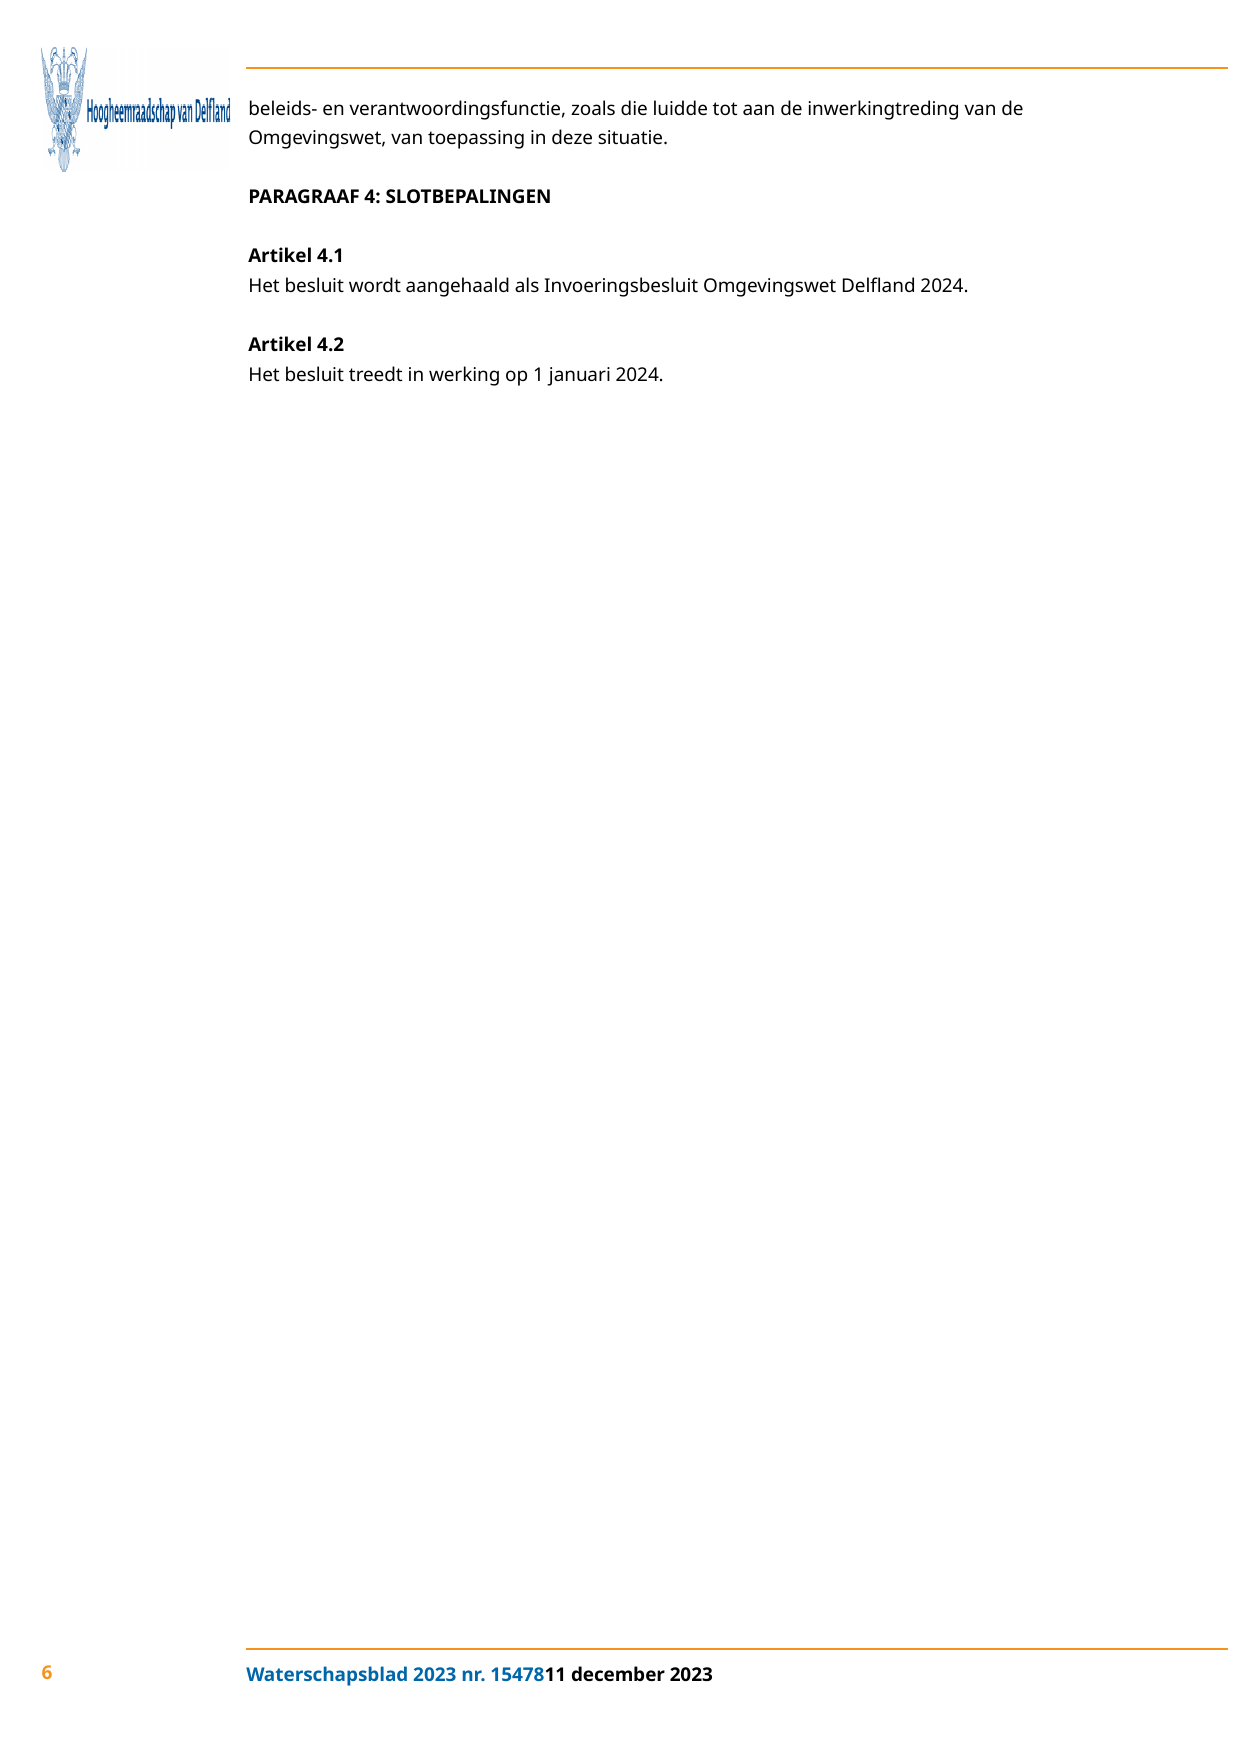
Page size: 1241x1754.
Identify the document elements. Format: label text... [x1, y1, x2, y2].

text Artikel 4.1 [248, 243, 1152, 268]
text PARAGRAAF 4: SLOTBEPALINGEN [248, 183, 1152, 209]
text Het besluit wordt aangehaald als Invoeringsbesluit Omgevingswet Delfland 2024. [248, 272, 1152, 298]
picture [41, 47, 231, 172]
text Artikel 4.2 [248, 331, 1152, 357]
text Het besluit treedt in werking op 1 januari 2024. [248, 361, 1152, 387]
text beleids- en verantwoordingsfunctie, zoals die luidde tot aan de inwerkingtreding van de Omgevingswet, van toepassing in deze situatie. [248, 95, 1152, 150]
